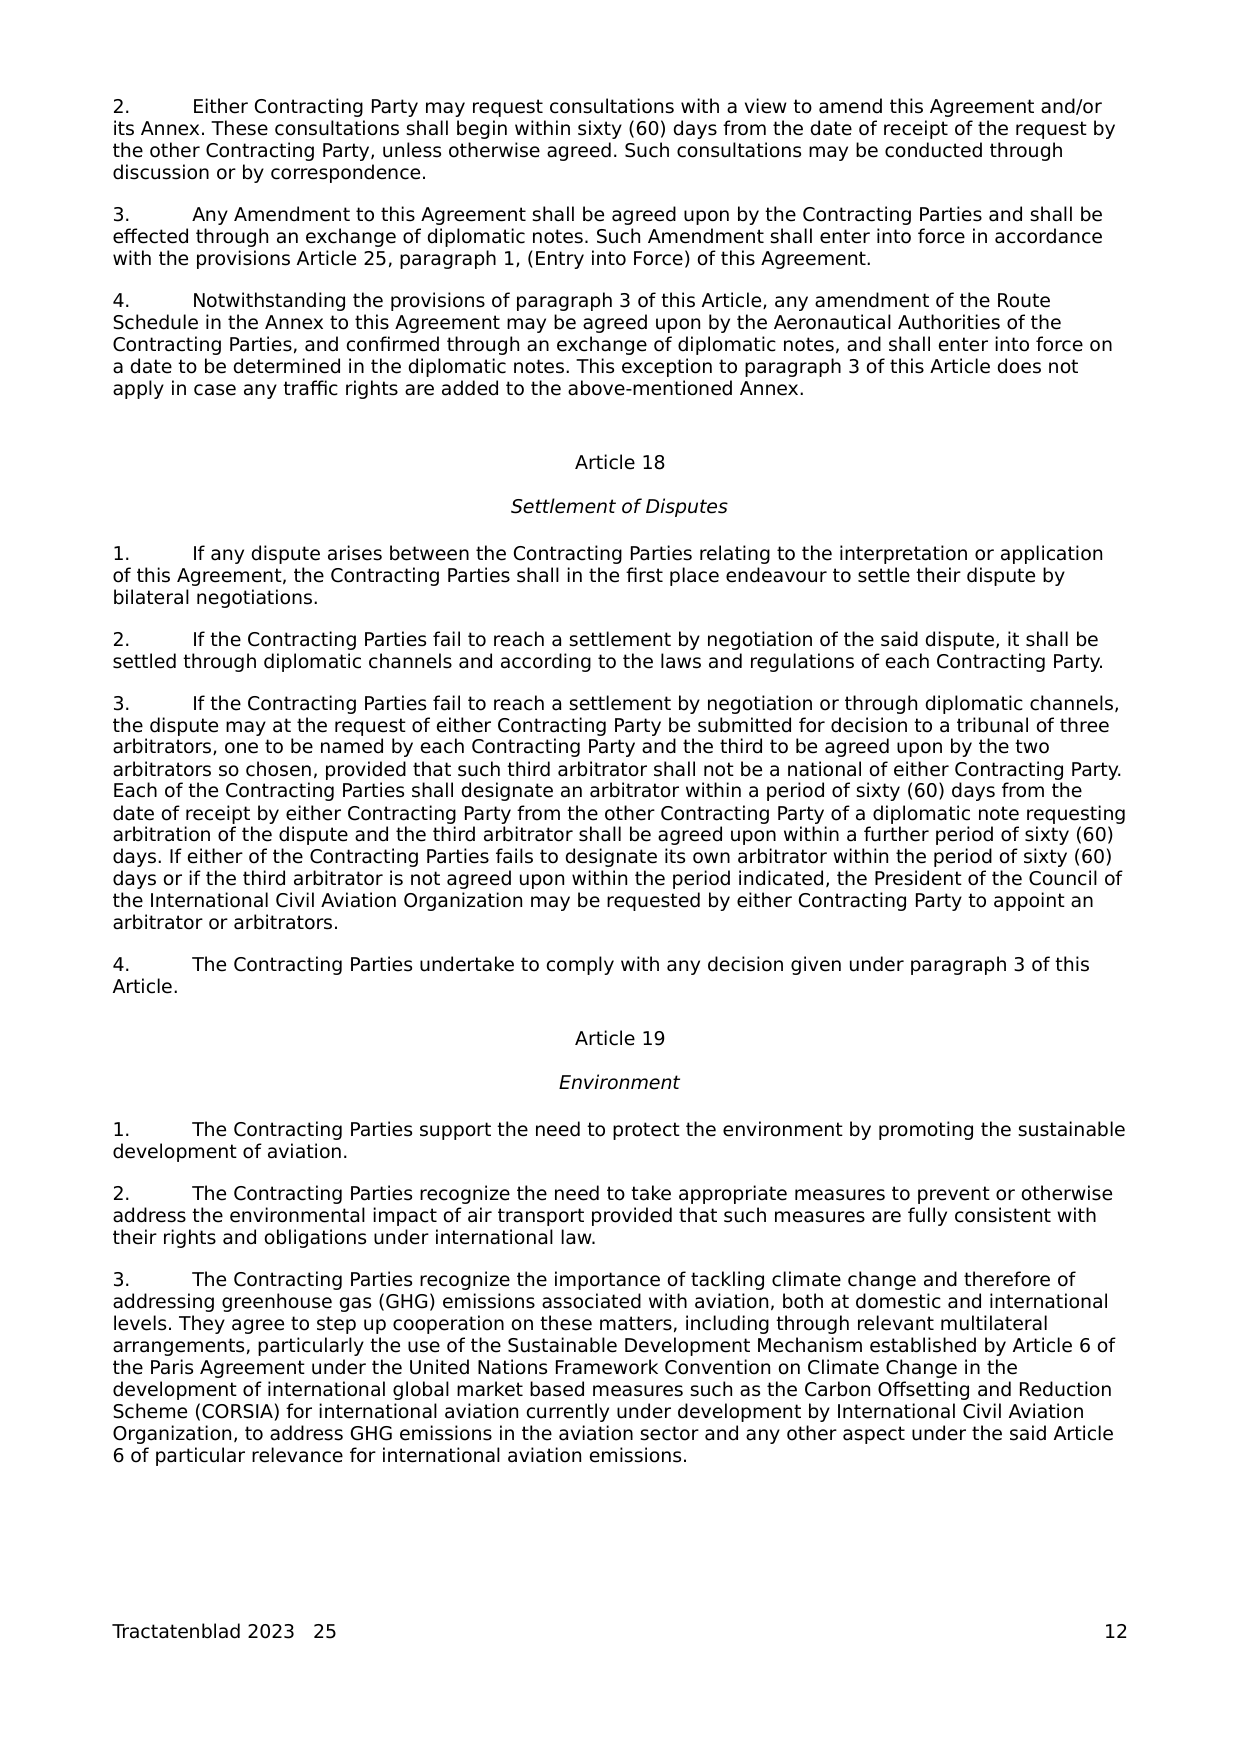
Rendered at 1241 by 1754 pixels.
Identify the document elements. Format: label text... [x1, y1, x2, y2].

text 4. The Contracting Parties undertake to comply with any decision given under paragraph 3 of this Article. [112, 954, 1128, 998]
text 3. If the Contracting Parties fail to reach a settlement by negotiation or through diplomatic channels, the dispute may at the request of either Contracting Party be submitted for decision to a tribunal of three arbitrators, one to be named by each Contracting Party and the third to be agreed upon by the two arbitrators so chosen, provided that such third arbitrator shall not be a national of either Contracting Party. Each of the Contracting Parties shall designate an arbitrator within a period of sixty (60) days from the date of receipt by either Contracting Party from the other Contracting Party of a diplomatic note requesting arbitration of the dispute and the third arbitrator shall be agreed upon within a further period of sixty (60) days. If either of the Contracting Parties fails to designate its own arbitrator within the period of sixty (60) days or if the third arbitrator is not agreed upon within the period indicated, the President of the Council of the International Civil Aviation Organization may be requested by either Contracting Party to appoint an arbitrator or arbitrators. [112, 692, 1128, 934]
subtitle Article 19 Environment [112, 1028, 1128, 1094]
text 1. If any dispute arises between the Contracting Parties relating to the interpretation or application of this Agreement, the Contracting Parties shall in the first place endeavour to settle their dispute by bilateral negotiations. [112, 543, 1128, 608]
text 2. Either Contracting Party may request consultations with a view to amend this Agreement and/or its Annex. These consultations shall begin within sixty (60) days from the date of receipt of the request by the other Contracting Party, unless otherwise agreed. Such consultations may be conducted through discussion or by correspondence. [112, 96, 1128, 184]
text 3. The Contracting Parties recognize the importance of tackling climate change and therefore of addressing greenhouse gas (GHG) emissions associated with aviation, both at domestic and international levels. They agree to step up cooperation on these matters, including through relevant multilateral arrangements, particularly the use of the Sustainable Development Mechanism established by Article 6 of the Paris Agreement under the United Nations Framework Convention on Climate Change in the development of international global market based measures such as the Carbon Offsetting and Reduction Scheme (CORSIA) for international aviation currently under development by International Civil Aviation Organization, to address GHG emissions in the aviation sector and any other aspect under the said Article 6 of particular relevance for international aviation emissions. [112, 1269, 1128, 1467]
text 2. The Contracting Parties recognize the need to take appropriate measures to prevent or otherwise address the environmental impact of air transport provided that such measures are fully consistent with their rights and obligations under international law. [112, 1183, 1128, 1249]
subtitle Article 18 Settlement of Disputes [112, 452, 1128, 518]
text 4. Notwithstanding the provisions of paragraph 3 of this Article, any amendment of the Route Schedule in the Annex to this Agreement may be agreed upon by the Aeronautical Authorities of the Contracting Parties, and confirmed through an exchange of diplomatic notes, and shall enter into force on a date to be determined in the diplomatic notes. This exception to paragraph 3 of this Article does not apply in case any traffic rights are added to the above-mentioned Annex. [112, 290, 1128, 400]
text 3. Any Amendment to this Agreement shall be agreed upon by the Contracting Parties and shall be effected through an exchange of diplomatic notes. Such Amendment shall enter into force in accordance with the provisions Article 25, paragraph 1, (Entry into Force) of this Agreement. [112, 204, 1128, 270]
text 1. The Contracting Parties support the need to protect the environment by promoting the sustainable development of aviation. [112, 1119, 1128, 1163]
text 2. If the Contracting Parties fail to reach a settlement by negotiation of the said dispute, it shall be settled through diplomatic channels and according to the laws and regulations of each Contracting Party. [112, 628, 1128, 672]
